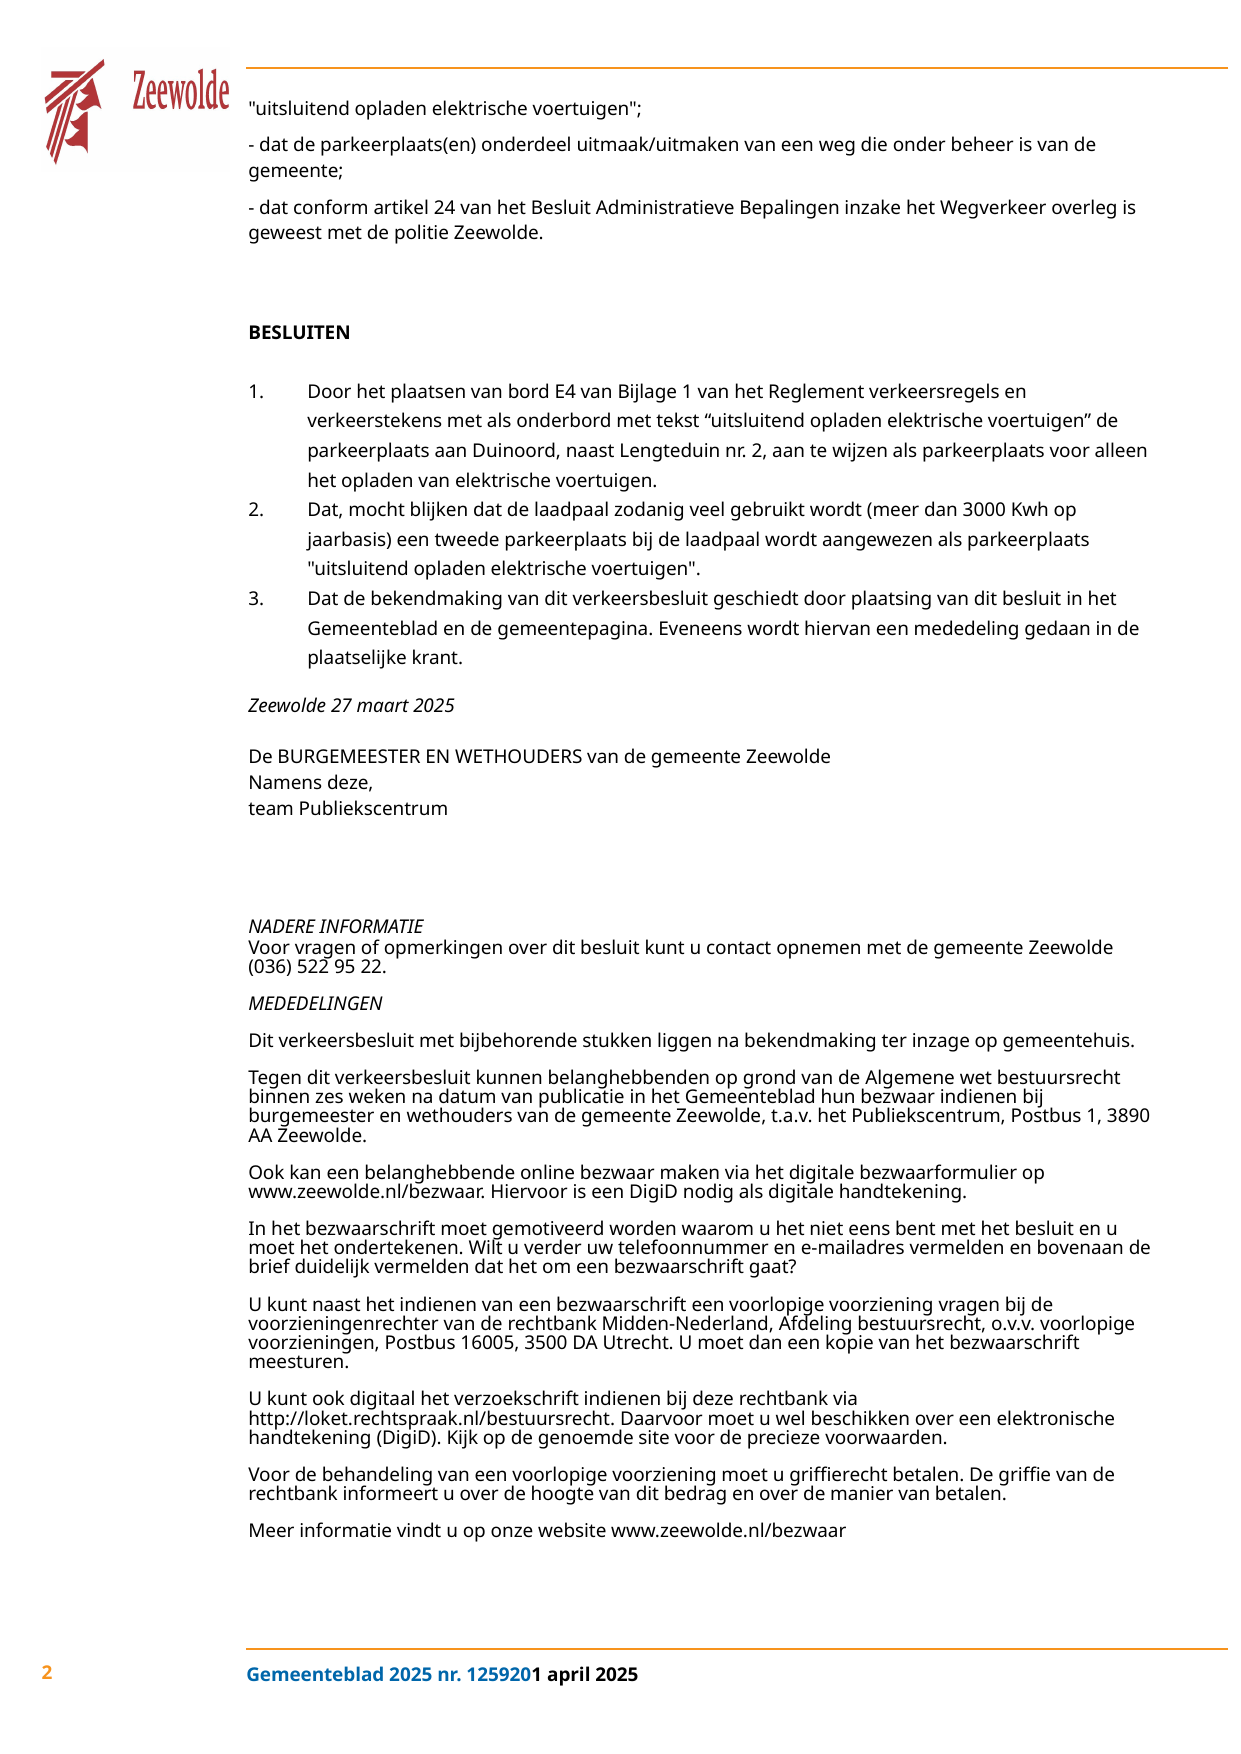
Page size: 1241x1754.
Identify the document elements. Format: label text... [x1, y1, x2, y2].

list Door het plaatsen van bord E4 van Bijlage 1 van het Reglement verkeersregels en verkeerstekens met als onderbord met tekst “uitsluitend opladen elektrische voertuigen” de parkeerplaats aan Duinoord, naast Lengteduin nr. 2, aan te wijzen als parkeerplaats voor alleen het opladen van elektrische voertuigen. [248, 378, 1152, 493]
text Ook kan een belanghebbende online bezwaar maken via het digitale bezwaarformulier op www.zeewolde.nl/bezwaar. Hiervoor is een DigiD nodig als digitale handtekening. [248, 1164, 1152, 1202]
text - dat de parkeerplaats(en) onderdeel uitmaak/uitmaken van een weg die onder beheer is van de gemeente; [248, 131, 1152, 183]
text BESLUITEN [248, 319, 1152, 345]
text NADERE INFORMATIE [248, 913, 1152, 939]
text Namens deze, [248, 769, 1152, 795]
list Dat de bekendmaking van dit verkeersbesluit geschiedt door plaatsing van dit besluit in het Gemeenteblad en de gemeentepagina. Eveneens wordt hiervan een mededeling gedaan in de plaatselij­ke krant. [248, 585, 1152, 670]
text U kunt ook digitaal het verzoekschrift indienen bij deze rechtbank via http://loket.rechtspraak.nl/bestuursrecht. Daarvoor moet u wel beschikken over een elektronische handtekening (DigiD). Kijk op de genoemde site voor de precieze voorwaarden. [248, 1390, 1152, 1448]
text MEDEDELINGEN [248, 995, 1152, 1014]
text - dat conform artikel 24 van het Besluit Administratieve Bepalingen inzake het Wegverkeer overleg is geweest met de politie Zeewolde. [248, 194, 1152, 245]
text Zeewolde 27 maart 2025 [248, 692, 1152, 718]
list Dat, mocht blijken dat de laadpaal zodanig veel gebruikt wordt (meer dan 3000 Kwh op jaarbasis) een tweede parkeerplaats bij de laadpaal wordt aangewezen als parkeerplaats "uitsluitend opladen elektrische voertuigen". [248, 496, 1152, 581]
text In het bezwaarschrift moet gemotiveerd worden waarom u het niet eens bent met het besluit en u moet het ondertekenen. Wilt u verder uw telefoonnummer en e-mailadres vermelden en bovenaan de brief duidelijk vermelden dat het om een bezwaarschrift gaat? [248, 1220, 1152, 1278]
text "uitsluitend opladen elektrische voertuigen"; [248, 95, 1152, 121]
text Dit verkeersbesluit met bijbehorende stukken liggen na bekendmaking ter inzage op gemeentehuis. [248, 1032, 1152, 1051]
text Voor de behandeling van een voorlopige voorziening moet u griffierecht betalen. De griffie van de rechtbank informeert u over de hoogte van dit bedrag en over de manier van betalen. [248, 1466, 1152, 1504]
text De BURGEMEESTER EN WETHOUDERS van de gemeente Zeewolde [248, 744, 1152, 769]
text Voor vragen of opmerkingen over dit besluit kunt u contact opnemen met de gemeente Zeewolde (036) 522 95 22. [248, 939, 1152, 977]
text Tegen dit verkeersbesluit kunnen belanghebbenden op grond van de Algemene wet bestuursrecht binnen zes weken na datum van publicatie in het Gemeenteblad hun bezwaar indienen bij burgemeester en wethouders van de gemeente Zeewolde, t.a.v. het Publiekscentrum, Postbus 1, 3890 AA Zeewolde. [248, 1069, 1152, 1146]
picture [41, 47, 231, 172]
text U kunt naast het indienen van een bezwaarschrift een voorlopige voorziening vragen bij de voorzieningenrechter van de rechtbank Midden-Nederland, Afdeling bestuursrecht, o.v.v. voorlopige voorzieningen, Postbus 16005, 3500 DA Utrecht. U moet dan een kopie van het bezwaarschrift meesturen. [248, 1296, 1152, 1373]
text Meer informatie vindt u op onze website www.zeewolde.nl/bezwaar [248, 1522, 1152, 1541]
text team Publiekscentrum [248, 795, 1152, 821]
